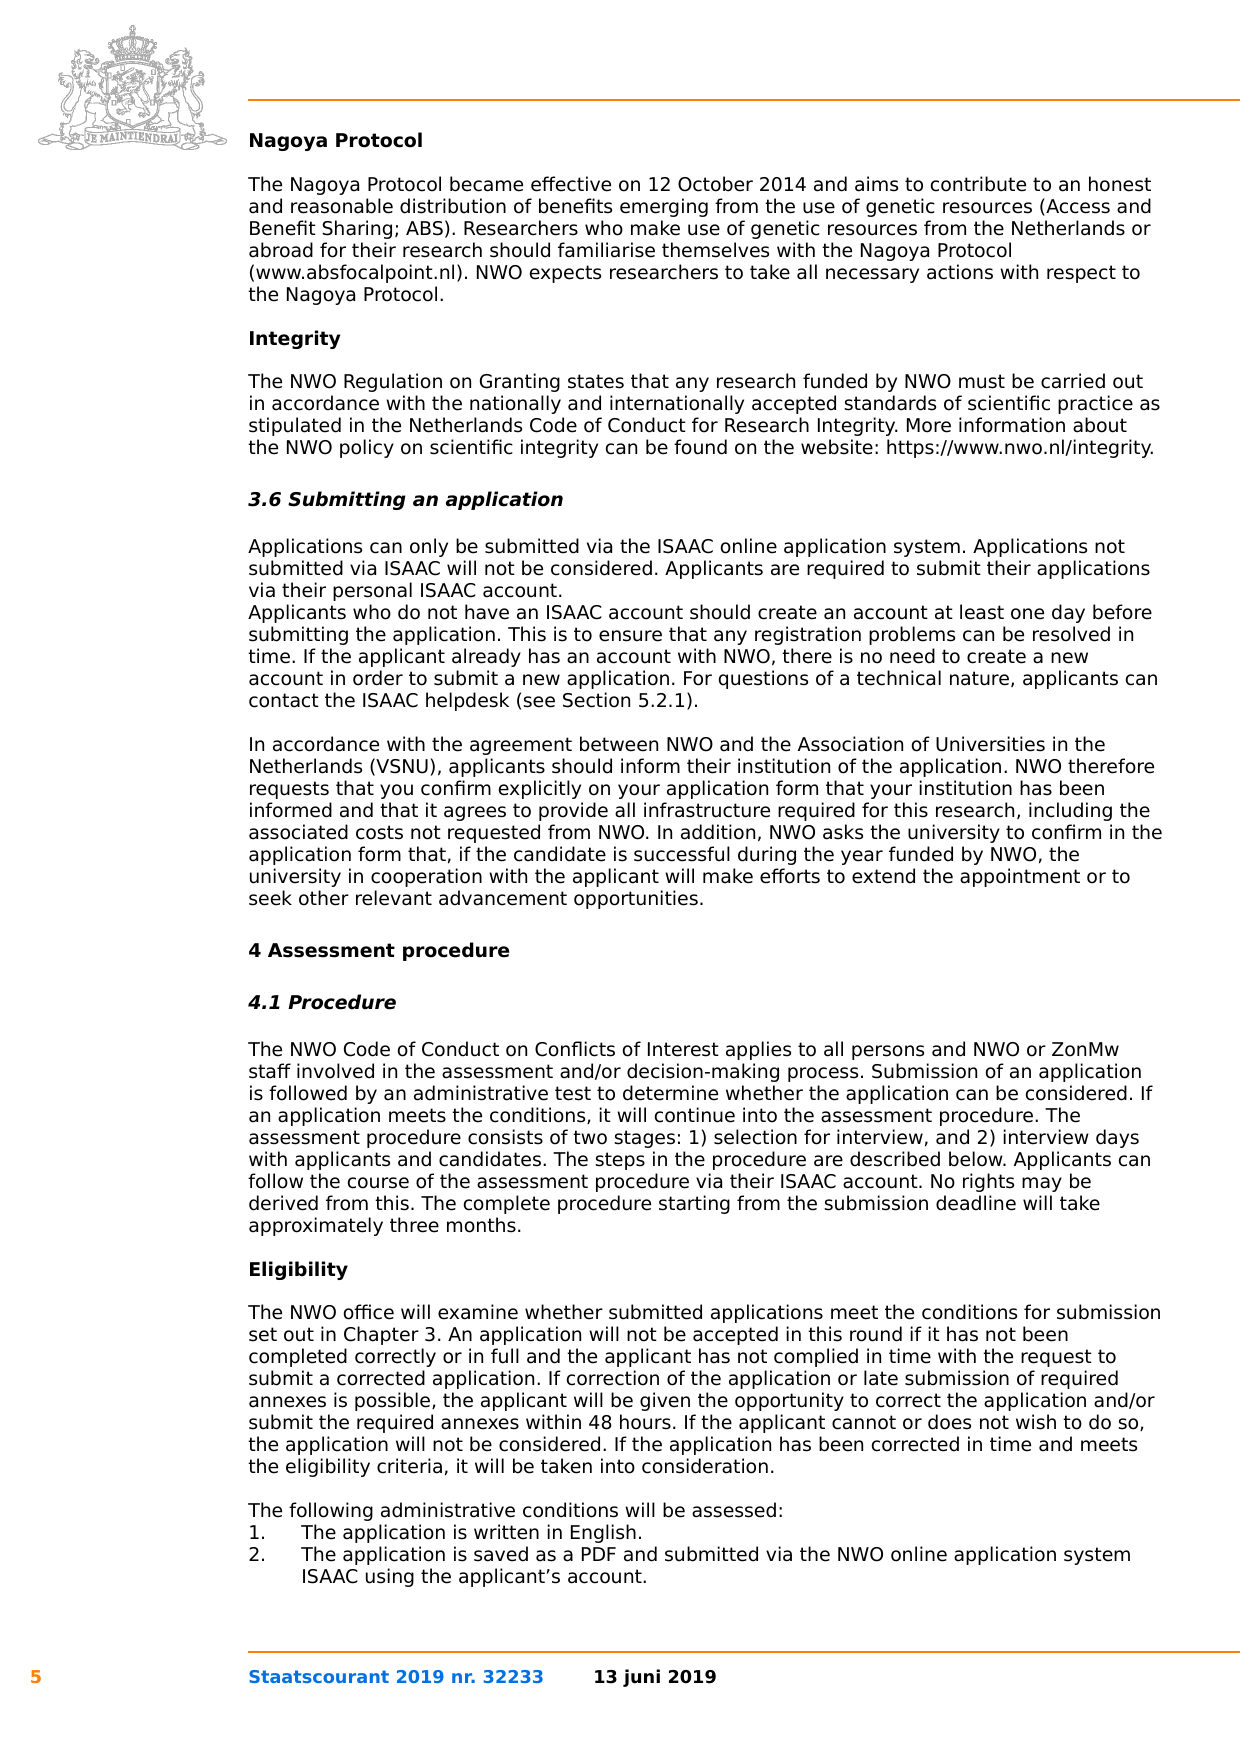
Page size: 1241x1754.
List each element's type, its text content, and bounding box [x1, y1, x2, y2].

text The NWO Regulation on Granting states that any research funded by NWO must be carried out in accordance with the nationally and internationally accepted standards of scientific practice as stipulated in the Netherlands Code of Conduct for Research Integrity. More information about the NWO policy on scientific integrity can be found on the website: https://www.nwo.nl/integrity. [248, 371, 1163, 459]
text The NWO Code of Conduct on Conflicts of Interest applies to all persons and NWO or ZonMw staff involved in the assessment and/or decision-making process. Submission of an application is followed by an administrative test to determine whether the application can be considered. If an application meets the conditions, it will continue into the assessment procedure. The assessment procedure consists of two stages: 1) selection for interview, and 2) interview days with applicants and candidates. The steps in the procedure are described below. Applicants can follow the course of the assessment procedure via their ISAAC account. No rights may be derived from this. The complete procedure starting from the submission deadline will take approximately three months. [248, 1039, 1163, 1237]
text Applications can only be submitted via the ISAAC online application system. Applications not submitted via ISAAC will not be considered. Applicants are required to submit their applications via their personal ISAAC account. [248, 536, 1163, 602]
text 2. The application is saved as a PDF and submitted via the NWO online application system ISAAC using the applicant’s account. [248, 1544, 1163, 1588]
text The Nagoya Protocol became effective on 12 October 2014 and aims to contribute to an honest and reasonable distribution of benefits emerging from the use of genetic resources (Access and Benefit Sharing; ABS). Researchers who make use of genetic resources from the Netherlands or abroad for their research should familiarise themselves with the Nagoya Protocol (www.absfocalpoint.nl). NWO expects researchers to take all necessary actions with respect to the Nagoya Protocol. [248, 174, 1163, 306]
text 1. The application is written in English. [248, 1522, 1163, 1544]
picture [38, 25, 227, 150]
subtitle Eligibility [248, 1258, 1163, 1280]
text The following administrative conditions will be assessed: [248, 1500, 1163, 1522]
text Applicants who do not have an ISAAC account should create an account at least one day before submitting the application. This is to ensure that any registration problems can be resolved in time. If the applicant already has an account with NWO, there is no need to create a new account in order to submit a new application. For questions of a technical nature, applicants can contact the ISAAC helpdesk (see Section 5.2.1). [248, 602, 1163, 712]
subtitle 4.1 Procedure [248, 992, 1163, 1014]
text In accordance with the agreement between NWO and the Association of Universities in the Netherlands (VSNU), applicants should inform their institution of the application. NWO therefore requests that you confirm explicitly on your application form that your institution has been informed and that it agrees to provide all infrastructure required for this research, including the associated costs not requested from NWO. In addition, NWO asks the university to confirm in the application form that, if the candidate is successful during the year funded by NWO, the university in cooperation with the applicant will make efforts to extend the appointment or to seek other relevant advancement opportunities. [248, 734, 1163, 910]
subtitle Nagoya Protocol [248, 130, 1163, 152]
subtitle 4 Assessment procedure [248, 940, 1163, 962]
subtitle 3.6 Submitting an application [248, 489, 1163, 511]
text The NWO office will examine whether submitted applications meet the conditions for submission set out in Chapter 3. An application will not be accepted in this round if it has not been completed correctly or in full and the applicant has not complied in time with the request to submit a corrected application. If correction of the application or late submission of required annexes is possible, the applicant will be given the opportunity to correct the application and/or submit the required annexes within 48 hours. If the applicant cannot or does not wish to do so, the application will not be considered. If the application has been corrected in time and meets the eligibility criteria, it will be taken into consideration. [248, 1302, 1163, 1478]
subtitle Integrity [248, 327, 1163, 349]
